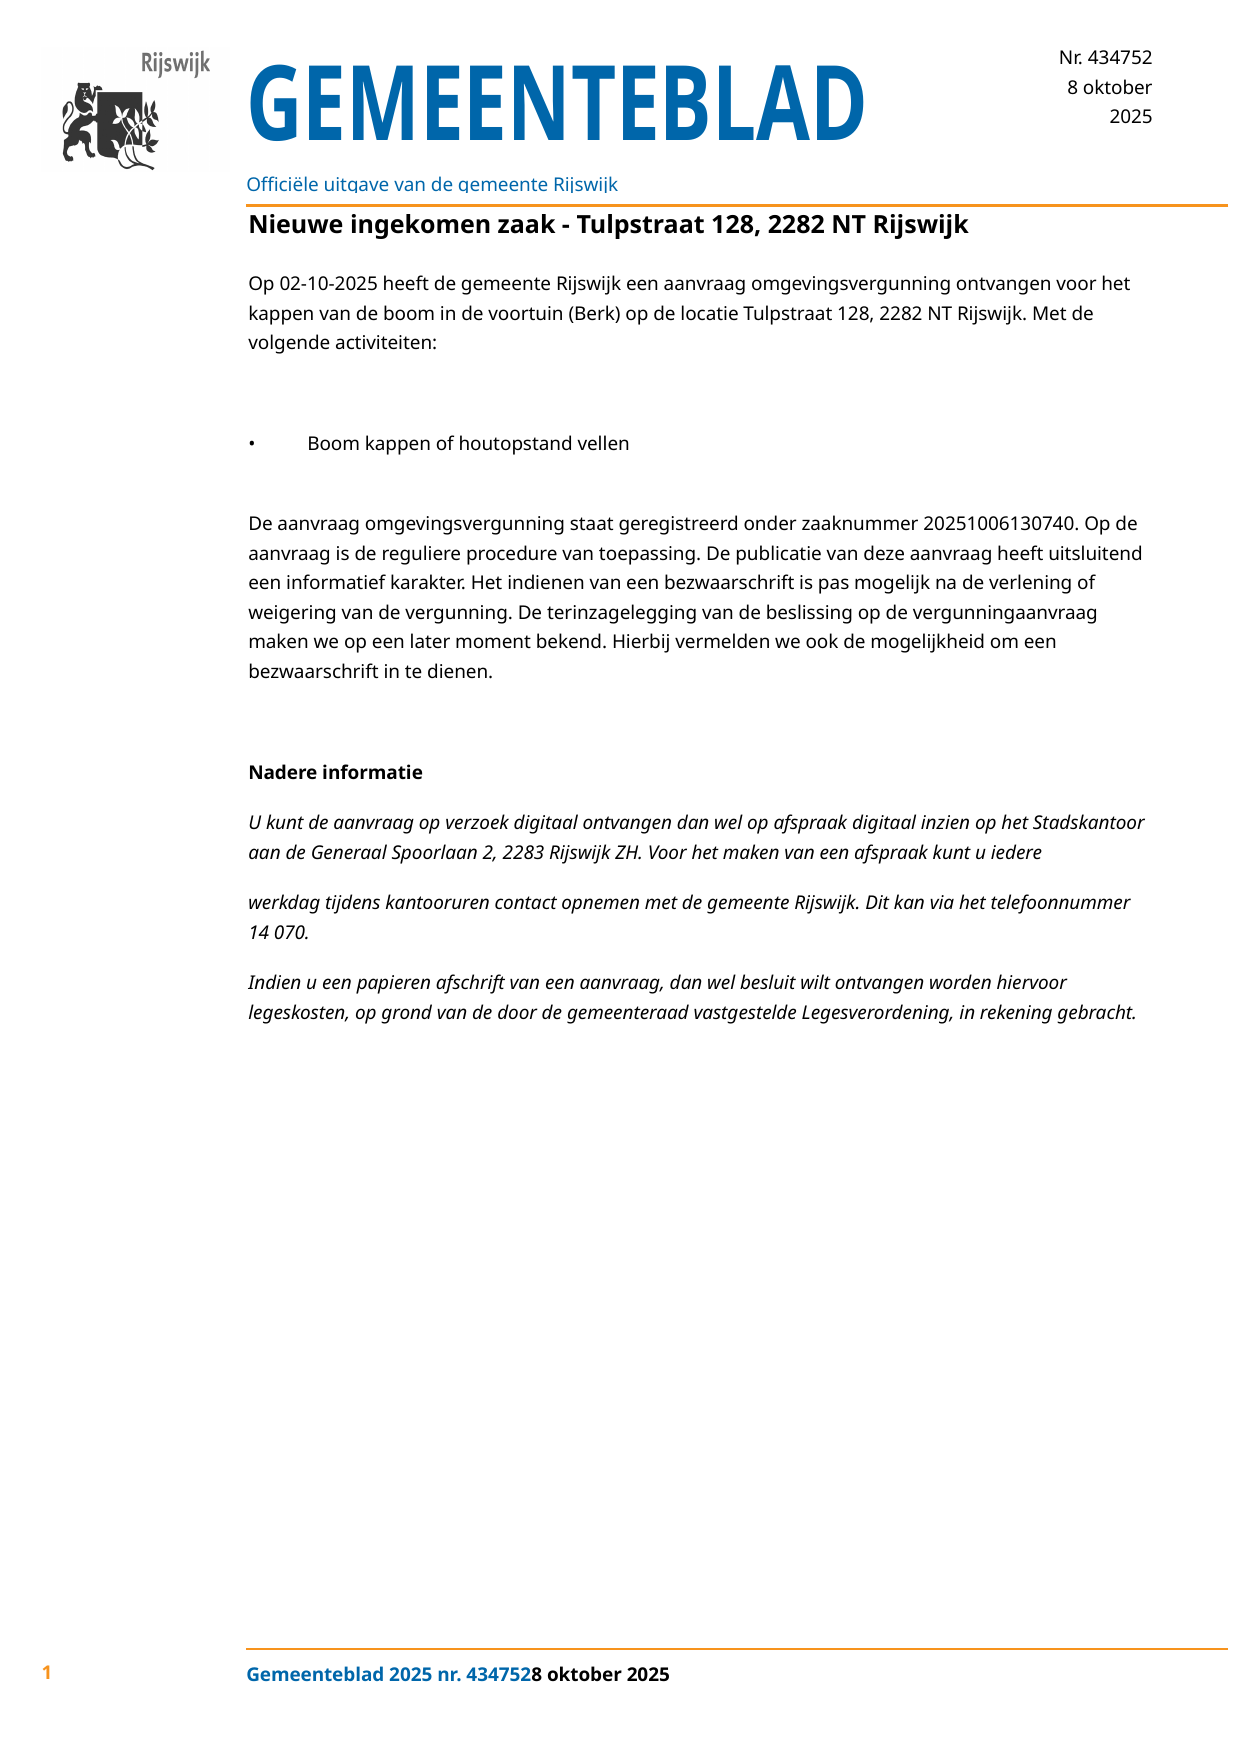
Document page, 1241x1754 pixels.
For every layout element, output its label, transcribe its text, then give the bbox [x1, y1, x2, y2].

picture [41, 47, 231, 172]
text Op 02-10-2025 heeft de gemeente Rijswijk een aanvraag omgevingsvergunning ontvangen voor het kappen van de boom in de voortuin (Berk) op de locatie Tulpstraat 128, 2282 NT Rijswijk. Met de volgende activiteiten: [248, 270, 1152, 355]
text Nieuwe ingekomen zaak - Tulpstraat 128, 2282 NT Rijswijk [248, 207, 1152, 241]
text Indien u een papieren afschrift van een aanvraag, dan wel besluit wilt ontvangen worden hiervoor legeskosten, op grond van de door de gemeenteraad vastgestelde Legesverordening, in rekening gebracht. [248, 969, 1152, 1025]
text De aanvraag omgevingsvergunning staat geregistreerd onder zaaknummer 20251006130740. Op de aanvraag is de reguliere procedure van toepassing. De publicatie van deze aanvraag heeft uitsluitend een informatief karakter. Het indienen van een bezwaarschrift is pas mogelijk na de verlening of weigering van de vergunning. De terinzagelegging van de beslissing op de vergunningaanvraag maken we op een later moment bekend. Hierbij vermelden we ook de mogelijkheid om een bezwaarschrift in te dienen. [248, 510, 1152, 684]
text Nadere informatie [248, 759, 1152, 785]
text werkdag tijdens kantooruren contact opnemen met de gemeente Rijswijk. Dit kan via het telefoonnummer 14 070. [248, 889, 1152, 945]
text U kunt de aanvraag op verzoek digitaal ontvangen dan wel op afspraak digitaal inzien op het Stadskantoor aan de Generaal Spoorlaan 2, 2283 Rijswijk ZH. Voor het maken van een afspraak kunt u iedere [248, 809, 1152, 865]
list Boom kappen of houtopstand vellen [248, 430, 1152, 456]
